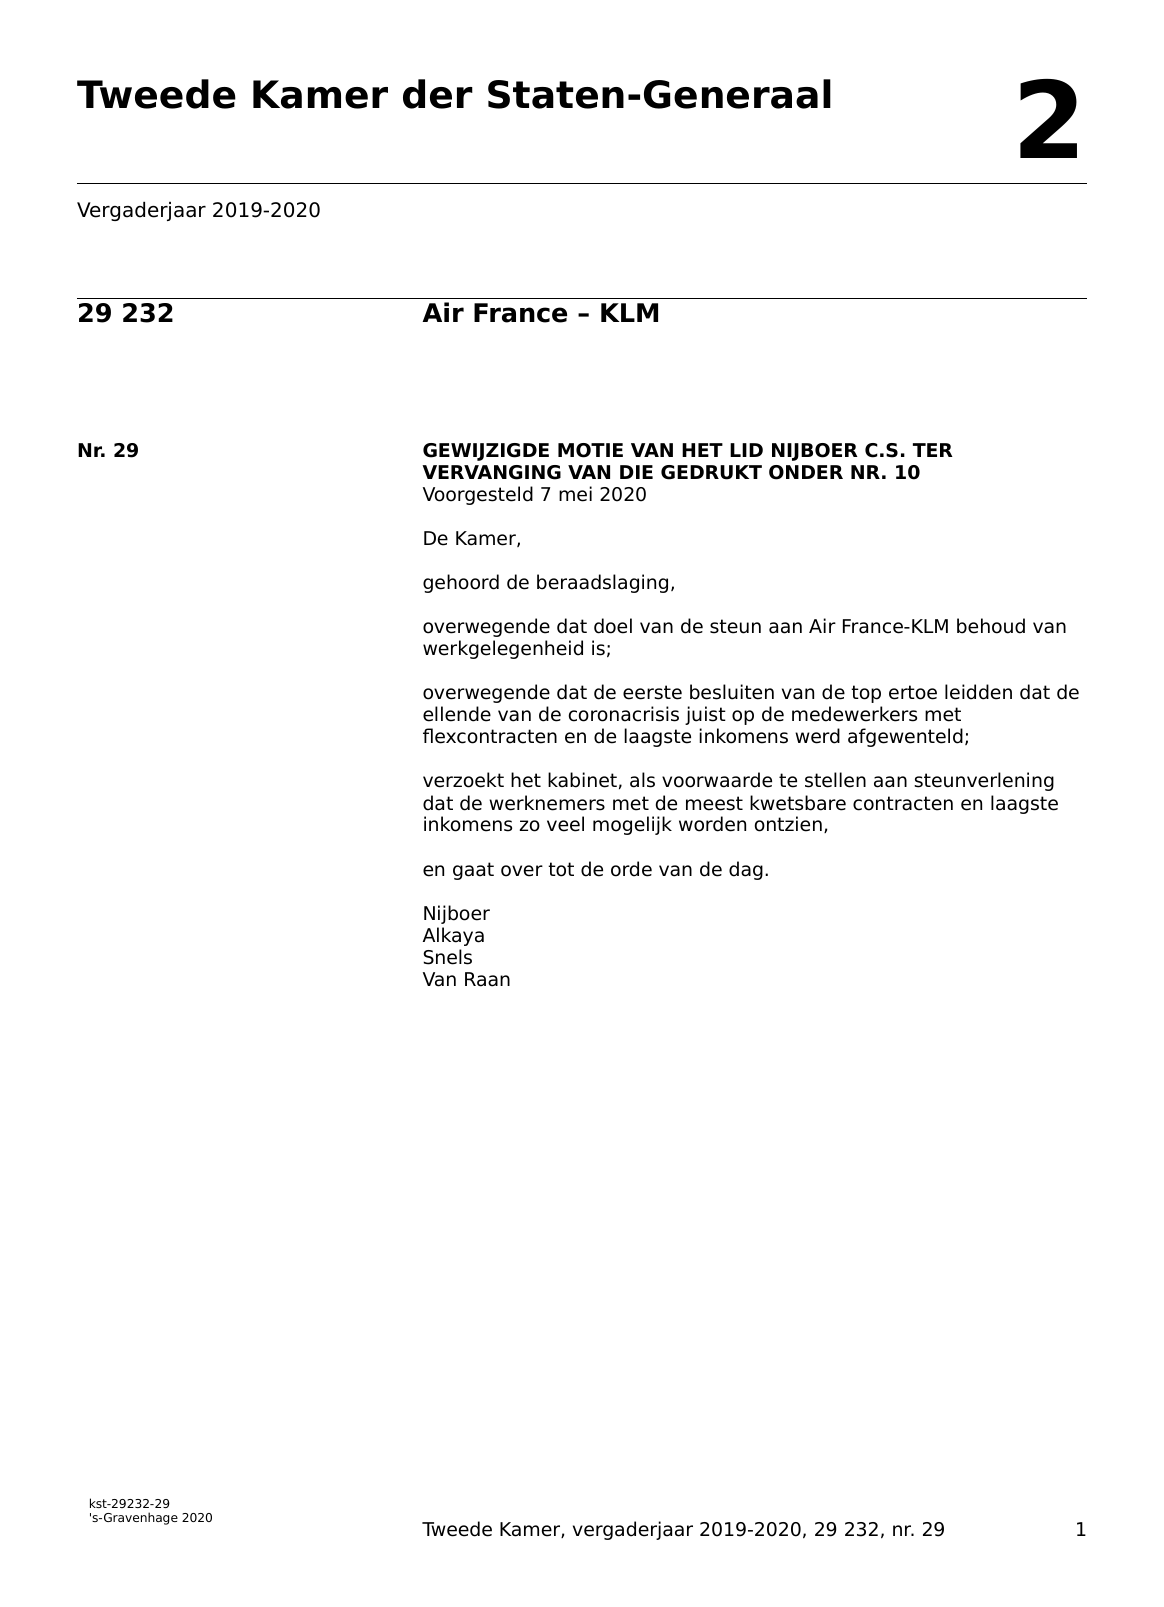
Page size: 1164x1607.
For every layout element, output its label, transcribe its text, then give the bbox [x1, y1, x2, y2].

text De Kamer, [422, 528, 1087, 550]
text 's-Gravenhage 2020 [88, 1511, 323, 1525]
table_cell Vergaderjaar 2019-2020 [77, 184, 1087, 298]
text overwegende dat de eerste besluiten van de top ertoe leidden dat de ellende van de coronacrisis juist op de medewerkers met flexcontracten en de laagste inkomens werd afgewenteld; [422, 682, 1087, 748]
table_header Tweede Kamer der Staten-Generaal [77, 59, 886, 183]
text overwegende dat doel van de steun aan Air France-KLM behoud van werkgelegenheid is; [422, 616, 1087, 660]
subtitle 29 232 Air France – KLM [77, 299, 1087, 329]
text Van Raan [422, 969, 1087, 991]
subtitle Nr. 29 GEWIJZIGDE MOTIE VAN HET LID NIJBOER C.S. TER VERVANGING VAN DIE GEDRUKT ONDER NR. 10 [77, 440, 1087, 484]
text verzoekt het kabinet, als voorwaarde te stellen aan steunverlening dat de werknemers met de meest kwetsbare contracten en laagste inkomens zo veel mogelijk worden ontzien, [422, 770, 1087, 836]
text en gaat over tot de orde van de dag. [422, 858, 1087, 881]
text kst-29232-29 [88, 1497, 323, 1511]
table_header 2 [886, 59, 1087, 183]
text gehoord de beraadslaging, [422, 572, 1087, 594]
text Snels [422, 947, 1087, 969]
text Alkaya [422, 925, 1087, 947]
text Nijboer [422, 903, 1087, 925]
text Voorgesteld 7 mei 2020 [422, 484, 1087, 506]
